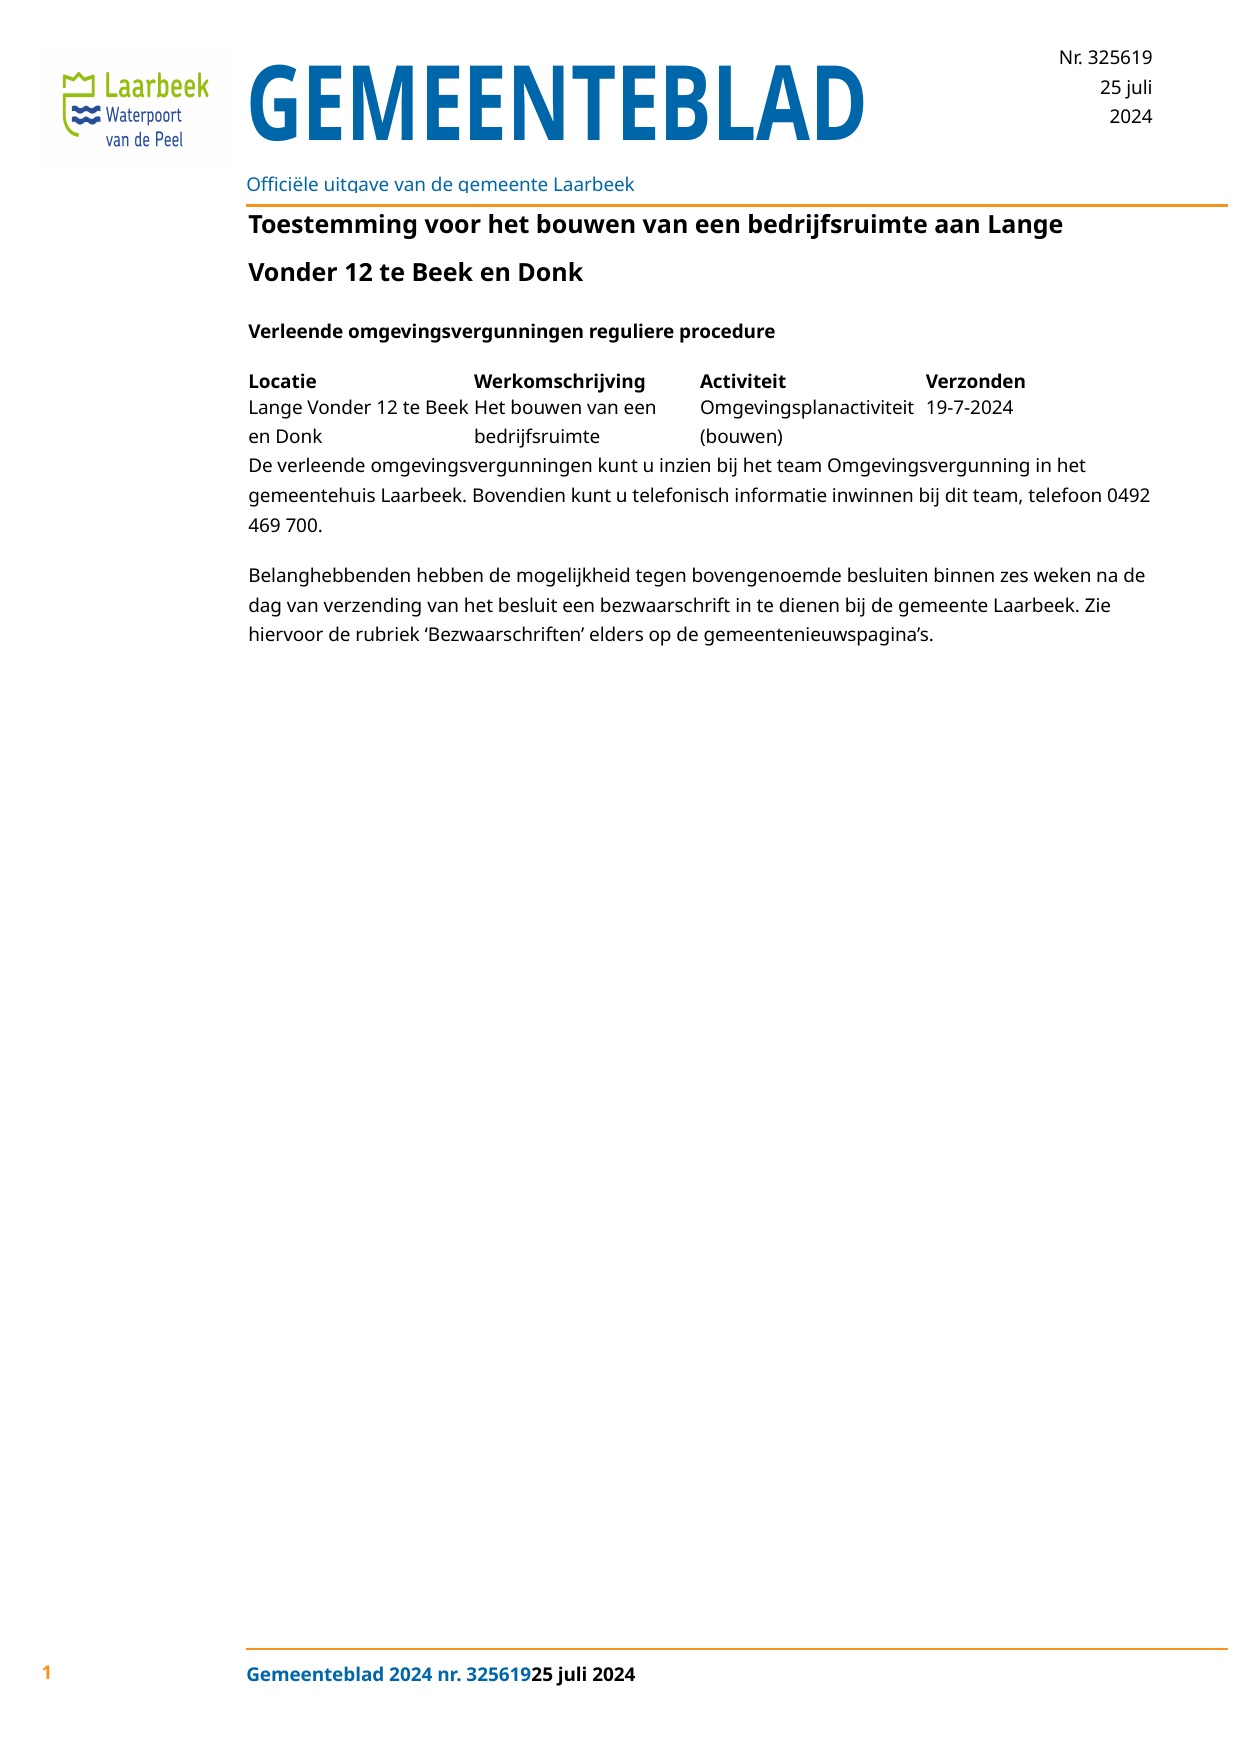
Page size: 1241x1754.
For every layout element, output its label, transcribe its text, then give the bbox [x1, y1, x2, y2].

table_header Werkomschrijving [474, 369, 700, 394]
table_cell Omgevingsplanactiviteit (bouwen) [700, 394, 926, 449]
picture [41, 47, 231, 172]
table_header Locatie [248, 369, 474, 394]
table_cell 19-7-2024 [926, 394, 1152, 449]
text De verleende omgevingsvergunningen kunt u inzien bij het team Omgevingsvergunning in het gemeentehuis Laarbeek. Bovendien kunt u telefonisch informatie inwinnen bij dit team, telefoon 0492 469 700. [248, 453, 1152, 538]
table_cell Lange Vonder 12 te Beek en Donk [248, 394, 474, 449]
table_header Verzonden [926, 369, 1152, 394]
text Belanghebbenden hebben de mogelijkheid tegen bovengenoemde besluiten binnen zes weken na de dag van verzending van het besluit een bezwaarschrift in te dienen bij de gemeente Laarbeek. Zie hiervoor de rubriek ‘Bezwaarschriften’ elders op de gemeentenieuwspagina’s. [248, 562, 1152, 647]
table_cell Het bouwen van een bedrijfsruimte [474, 394, 700, 449]
text Verleende omgevingsvergunningen reguliere procedure [248, 318, 1152, 344]
text Toestemming voor het bouwen van een bedrijfsruimte aan Lange Vonder 12 te Beek en Donk [248, 207, 1152, 288]
table_header Activiteit [700, 369, 926, 394]
